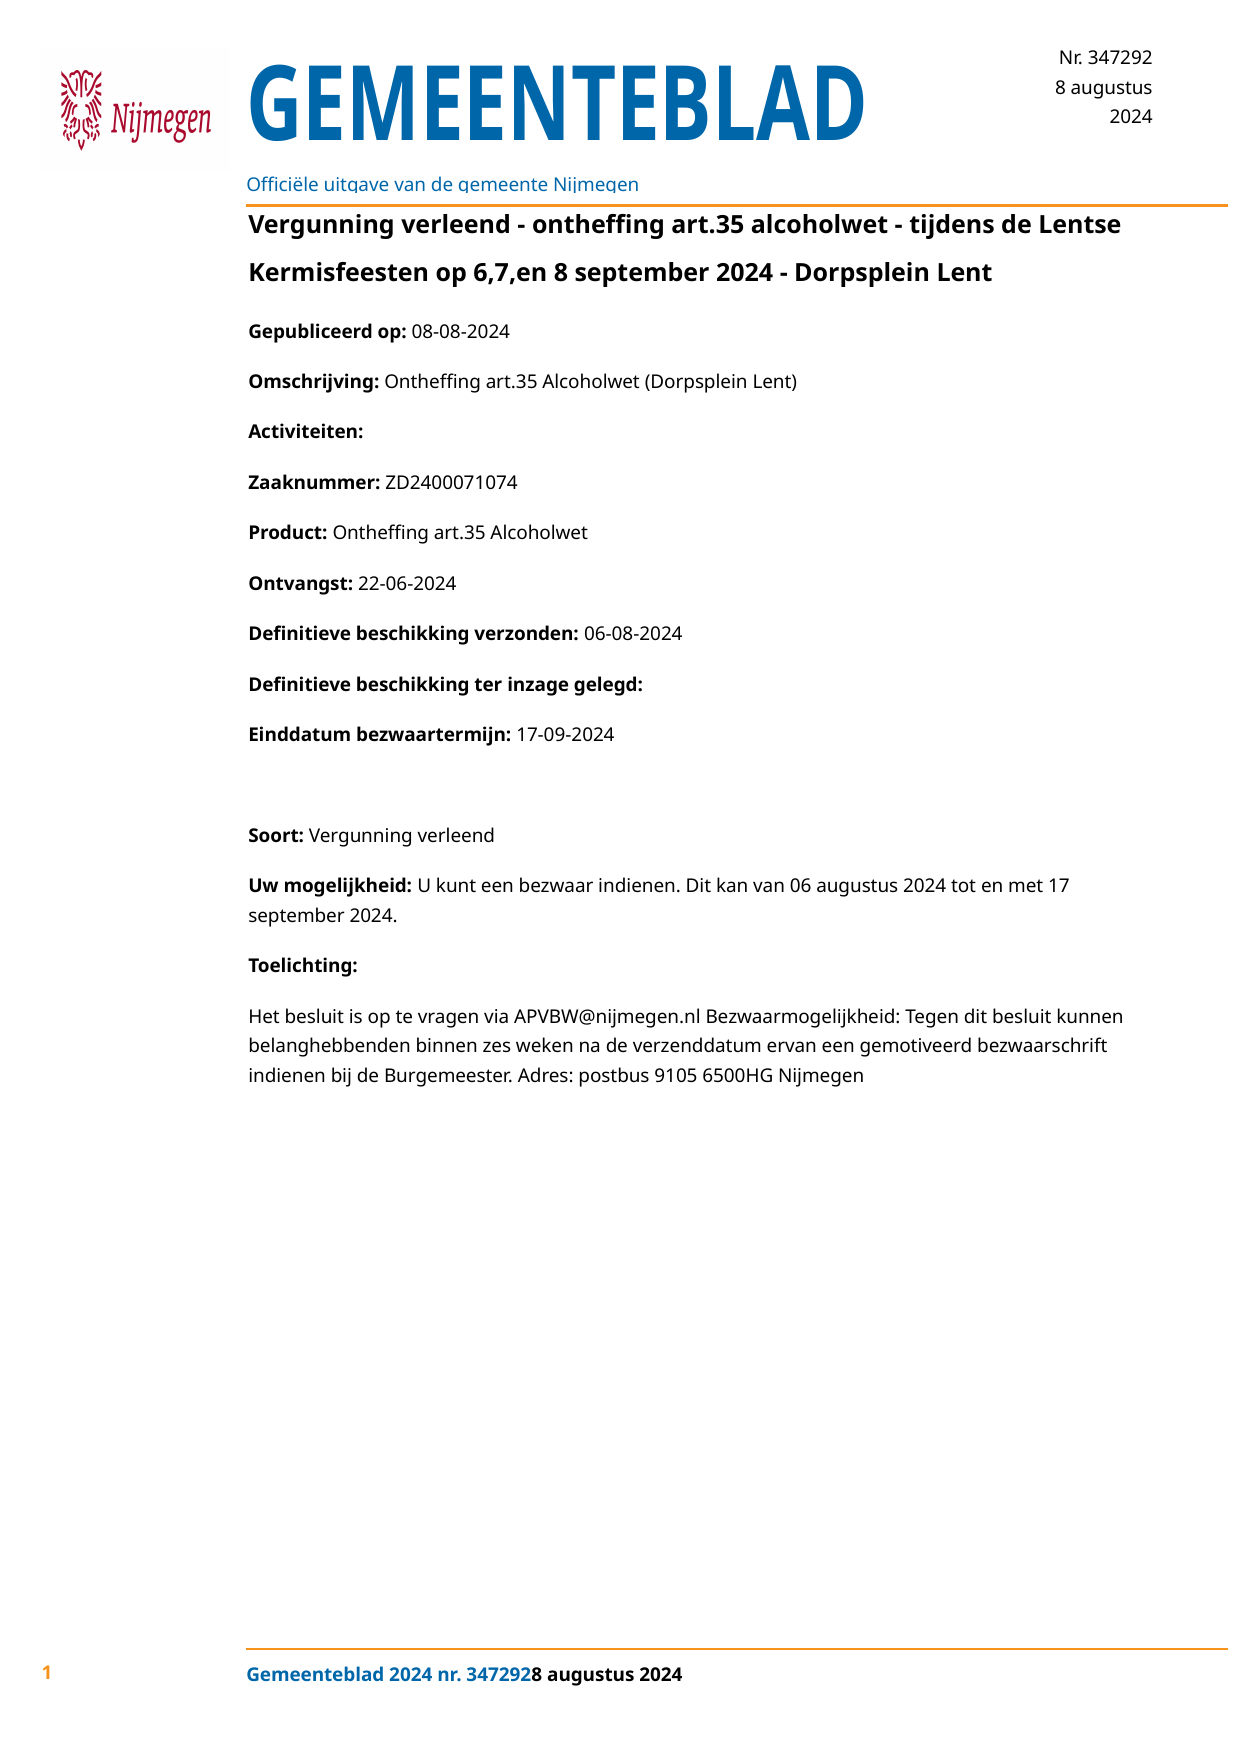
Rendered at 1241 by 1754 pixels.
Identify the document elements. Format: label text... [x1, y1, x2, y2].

text Definitieve beschikking ter inzage gelegd: [248, 671, 1152, 697]
text Soort: Vergunning verleend [248, 822, 1152, 848]
text Ontvangst: 22-06-2024 [248, 570, 1152, 596]
text Product: Ontheffing art.35 Alcoholwet [248, 519, 1152, 545]
text Toelichting: [248, 952, 1152, 978]
text Omschrijving: Ontheffing art.35 Alcoholwet (Dorpsplein Lent) [248, 368, 1152, 394]
text Uw mogelijkheid: U kunt een bezwaar indienen. Dit kan van 06 augustus 2024 tot en met 17 september 2024. [248, 872, 1152, 928]
text Activiteiten: [248, 419, 1152, 444]
text Vergunning verleend - ontheffing art.35 alcoholwet - tijdens de Lentse Kermisfeesten op 6,7,en 8 september 2024 - Dorpsplein Lent [248, 207, 1152, 288]
text Zaaknummer: ZD2400071074 [248, 469, 1152, 495]
text Gepubliceerd op: 08-08-2024 [248, 318, 1152, 344]
text Het besluit is op te vragen via APVBW@nijmegen.nl Bezwaarmogelijkheid: Tegen dit besluit kunnen belanghebbenden binnen zes weken na de verzenddatum ervan een gemotiveerd bezwaarschrift indienen bij de Burgemeester. Adres: postbus 9105 6500HG Nijmegen [248, 1003, 1152, 1088]
picture [41, 47, 231, 172]
text Definitieve beschikking verzonden: 06-08-2024 [248, 620, 1152, 646]
text Einddatum bezwaartermijn: 17-09-2024 [248, 721, 1152, 747]
